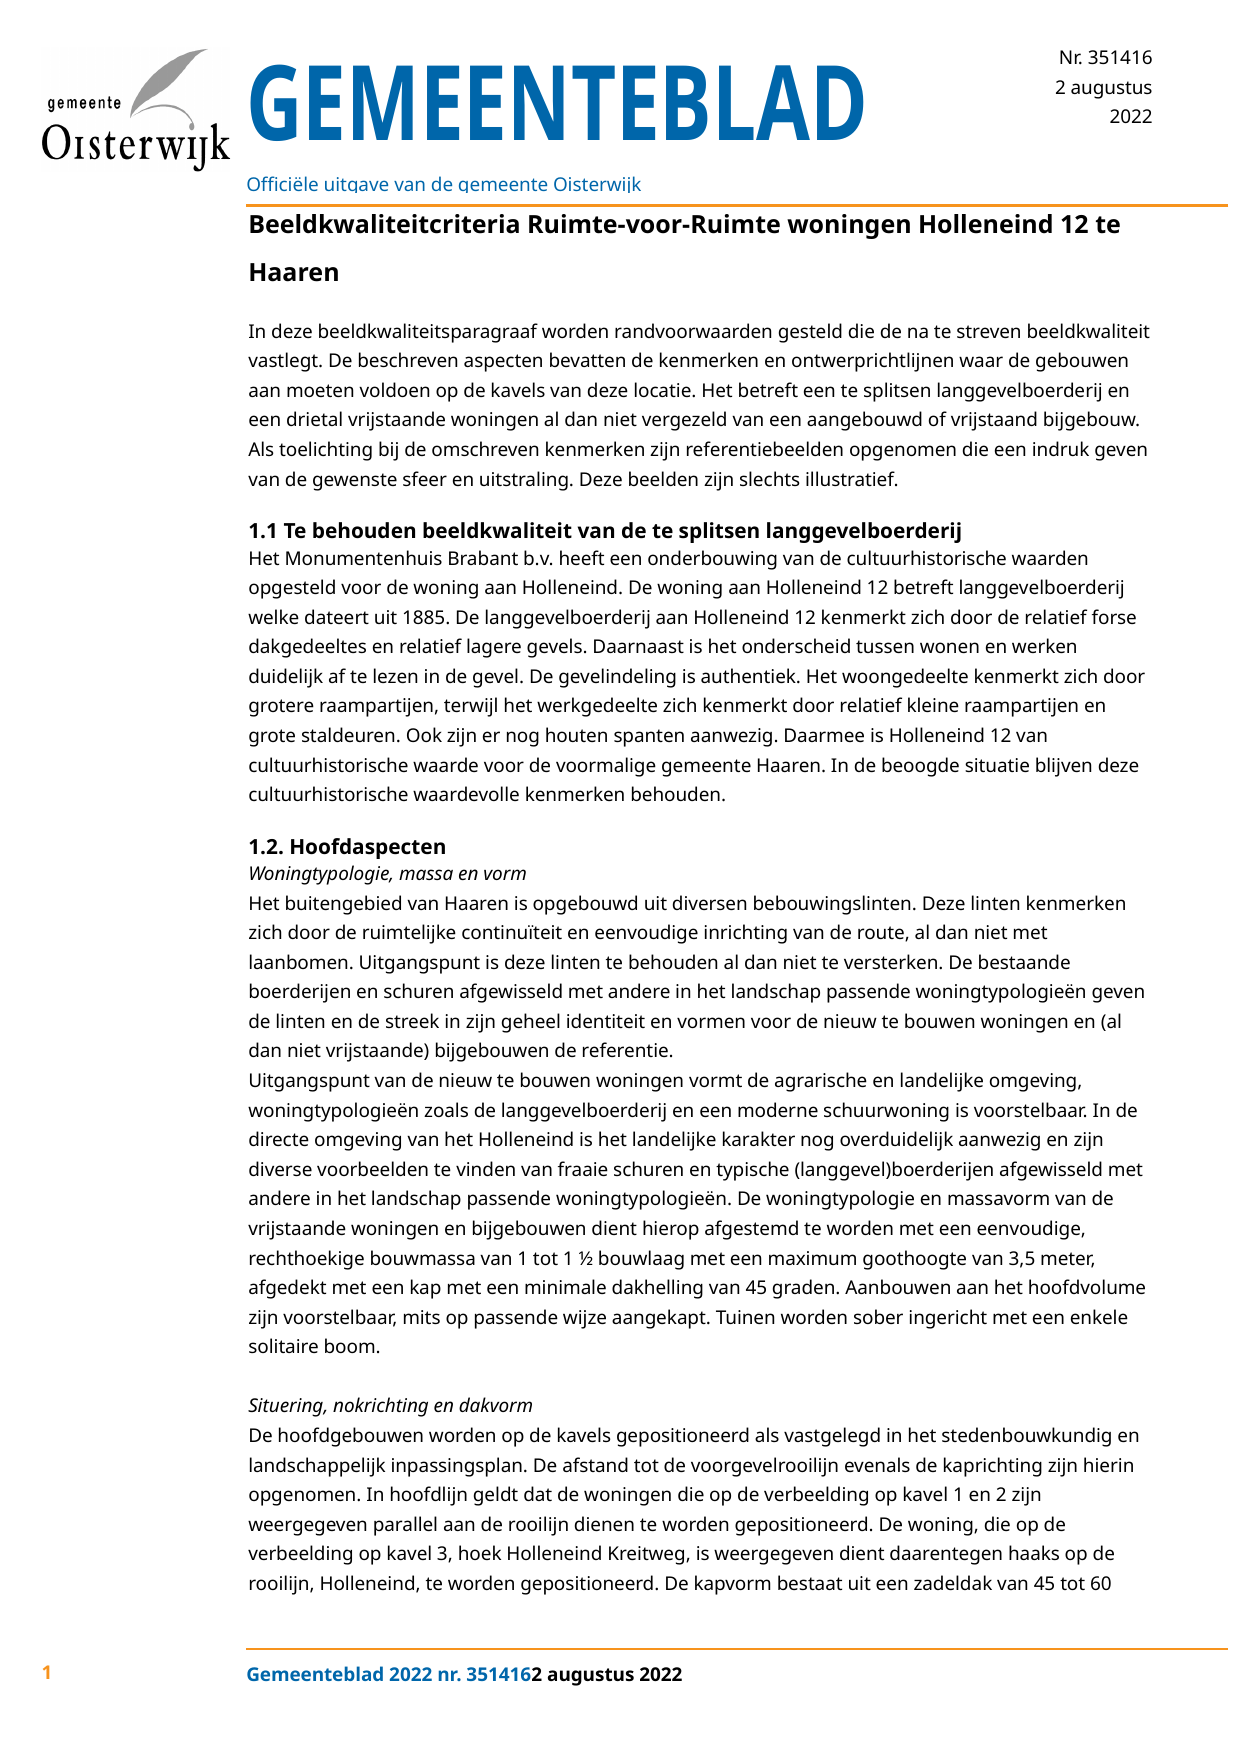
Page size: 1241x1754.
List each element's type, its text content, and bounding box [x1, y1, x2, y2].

text Woningtypologie, massa en vorm [248, 860, 1152, 886]
text Het buitengebied van Haaren is opgebouwd uit diversen bebouwingslinten. Deze linten kenmerken zich door de ruimtelijke continuïteit en eenvoudige inrichting van de route, al dan niet met laanbomen. Uitgangspunt is deze linten te behouden al dan niet te versterken. De bestaande boerderijen en schuren afgewisseld met andere in het landschap passende woningtypologieën geven de linten en de streek in zijn geheel identiteit en vormen voor de nieuw te bouwen woningen en (al dan niet vrijstaande) bijgebouwen de referentie. [248, 890, 1152, 1063]
text Uitgangspunt van de nieuw te bouwen woningen vormt de agrarische en landelijke omgeving, woningtypologieën zoals de langgevelboerderij en een moderne schuurwoning is voorstelbaar. In de directe omgeving van het Holleneind is het landelijke karakter nog overduidelijk aanwezig en zijn diverse voorbeelden te vinden van fraaie schuren en typische (langgevel)boerderijen afgewisseld met andere in het landschap passende woningtypologieën. De woningtypologie en massavorm van de vrijstaande woningen en bijgebouwen dient hierop afgestemd te worden met een eenvoudige, rechthoekige bouwmassa van 1 tot 1 ½ bouwlaag met een maximum goothoogte van 3,5 meter, afgedekt met een kap met een minimale dakhelling van 45 graden. Aanbouwen aan het hoofdvolume zijn voorstelbaar, mits op passende wijze aangekapt. Tuinen worden sober ingericht met een enkele solitaire boom. [248, 1067, 1152, 1359]
text 1.2. Hoofdaspecten [248, 832, 1152, 860]
text De hoofdgebouwen worden op de kavels gepositioneerd als vastgelegd in het stedenbouwkundig en landschappelijk inpassingsplan. De afstand tot de voorgevelrooilijn evenals de kaprichting zijn hierin opgenomen. In hoofdlijn geldt dat de woningen die op de verbeelding op kavel 1 en 2 zijn weergegeven parallel aan de rooilijn dienen te worden gepositioneerd. De woning, die op de verbeelding op kavel 3, hoek Holleneind Kreitweg, is weergegeven dient daarentegen haaks op de rooilijn, Holleneind, te worden gepositioneerd. De kapvorm bestaat uit een zadeldak van 45 tot 60 [248, 1422, 1152, 1596]
picture [41, 47, 231, 172]
text Beeldkwaliteitcriteria Ruimte-voor-Ruimte woningen Holleneind 12 te Haaren [248, 207, 1152, 288]
text Het Monumentenhuis Brabant b.v. heeft een onderbouwing van de cultuurhistorische waarden opgesteld voor de woning aan Holleneind. De woning aan Holleneind 12 betreft langgevelboerderij welke dateert uit 1885. De langgevelboerderij aan Holleneind 12 kenmerkt zich door de relatief forse dakgedeeltes en relatief lagere gevels. Daarnaast is het onderscheid tussen wonen en werken duidelijk af te lezen in de gevel. De gevelindeling is authentiek. Het woongedeelte kenmerkt zich door grotere raampartijen, terwijl het werkgedeelte zich kenmerkt door relatief kleine raampartijen en grote staldeuren. Ook zijn er nog houten spanten aanwezig. Daarmee is Holleneind 12 van cultuurhistorische waarde voor de voormalige gemeente Haaren. In de beoogde situatie blijven deze cultuurhistorische waardevolle kenmerken behouden. [248, 545, 1152, 807]
text Situering, nokrichting en dakvorm [248, 1393, 1152, 1418]
text 1.1 Te behouden beeldkwaliteit van de te splitsen langgevelboerderij [248, 516, 1152, 545]
text In deze beeldkwaliteitsparagraaf worden randvoorwaarden gesteld die de na te streven beeldkwaliteit vastlegt. De beschreven aspecten bevatten de kenmerken en ontwerprichtlijnen waar de gebouwen aan moeten voldoen op de kavels van deze locatie. Het betreft een te splitsen langgevelboerderij en een drietal vrijstaande woningen al dan niet vergezeld van een aangebouwd of vrijstaand bijgebouw. Als toelichting bij de omschreven kenmerken zijn referentiebeelden opgenomen die een indruk geven van de gewenste sfeer en uitstraling. Deze beelden zijn slechts illustratief. [248, 318, 1152, 492]
